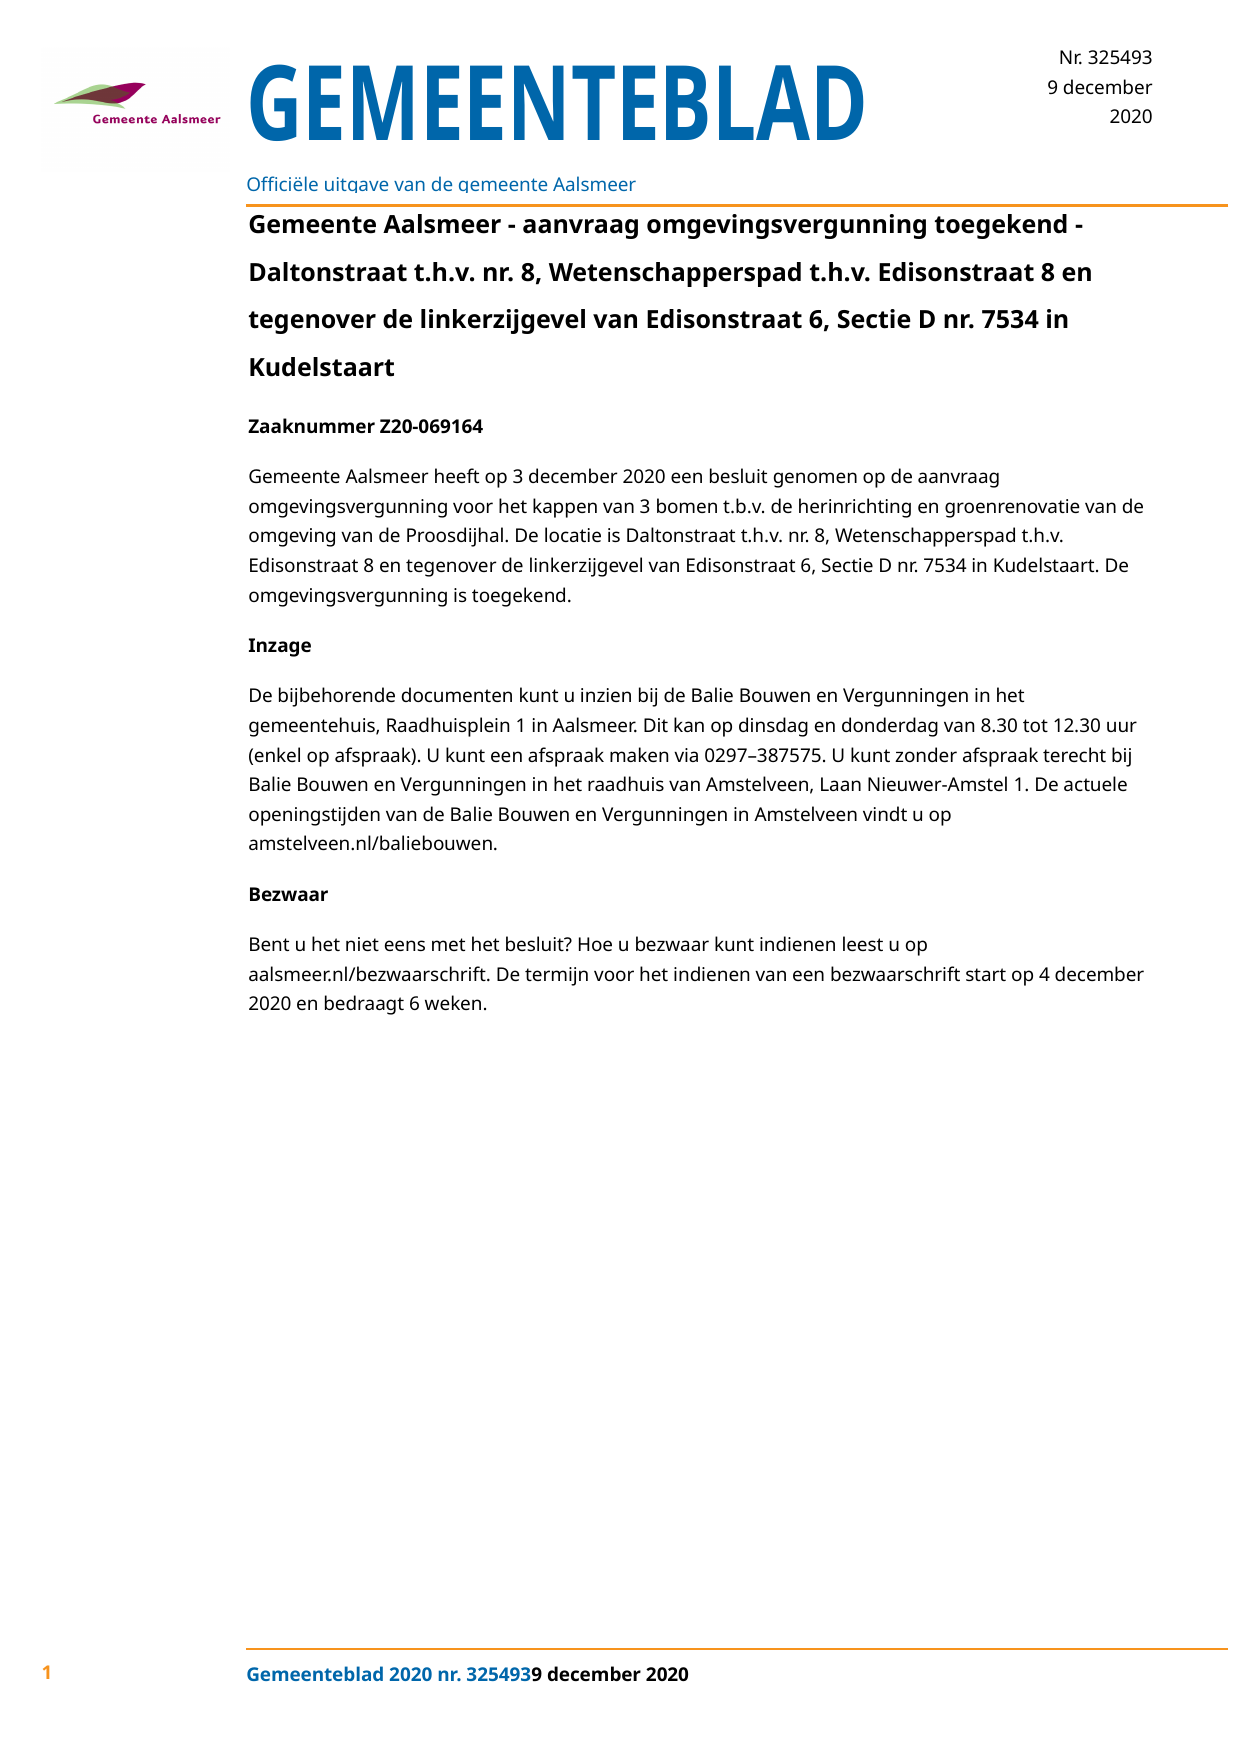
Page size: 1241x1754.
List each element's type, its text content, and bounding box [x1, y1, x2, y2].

text Bent u het niet eens met het besluit? Hoe u bezwaar kunt indienen leest u op aalsmeer.nl/bezwaarschrift. De termijn voor het indienen van een bezwaarschrift start op 4 december 2020 en bedraagt 6 weken. [248, 931, 1152, 1016]
text Zaaknummer Z20-069164 [248, 413, 1152, 439]
text Bezwaar [248, 881, 1152, 907]
picture [41, 47, 231, 172]
text Gemeente Aalsmeer - aanvraag omgevingsvergunning toegekend - Daltonstraat t.h.v. nr. 8, Wetenschapperspad t.h.v. Edisonstraat 8 en tegenover de linkerzijgevel van Edisonstraat 6, Sectie D nr. 7534 in Kudelstaart [248, 207, 1152, 384]
text De bijbehorende documenten kunt u inzien bij de Balie Bouwen en Vergunningen in het gemeentehuis, Raadhuisplein 1 in Aalsmeer. Dit kan op dinsdag en donderdag van 8.30 tot 12.30 uur (enkel op afspraak). U kunt een afspraak maken via 0297–387575. U kunt zonder afspraak terecht bij Balie Bouwen en Vergunningen in het raadhuis van Amstelveen, Laan Nieuwer-Amstel 1. De actuele openingstijden van de Balie Bouwen en Vergunningen in Amstelveen vindt u op amstelveen.nl/baliebouwen. [248, 683, 1152, 856]
text Inzage [248, 632, 1152, 658]
text Gemeente Aalsmeer heeft op 3 december 2020 een besluit genomen op de aanvraag omgevingsvergunning voor het kappen van 3 bomen t.b.v. de herinrichting en groenrenovatie van de omgeving van de Proosdijhal. De locatie is Daltonstraat t.h.v. nr. 8, Wetenschapperspad t.h.v. Edisonstraat 8 en tegenover de linkerzijgevel van Edisonstraat 6, Sectie D nr. 7534 in Kudelstaart. De omgevingsvergunning is toegekend. [248, 463, 1152, 608]
